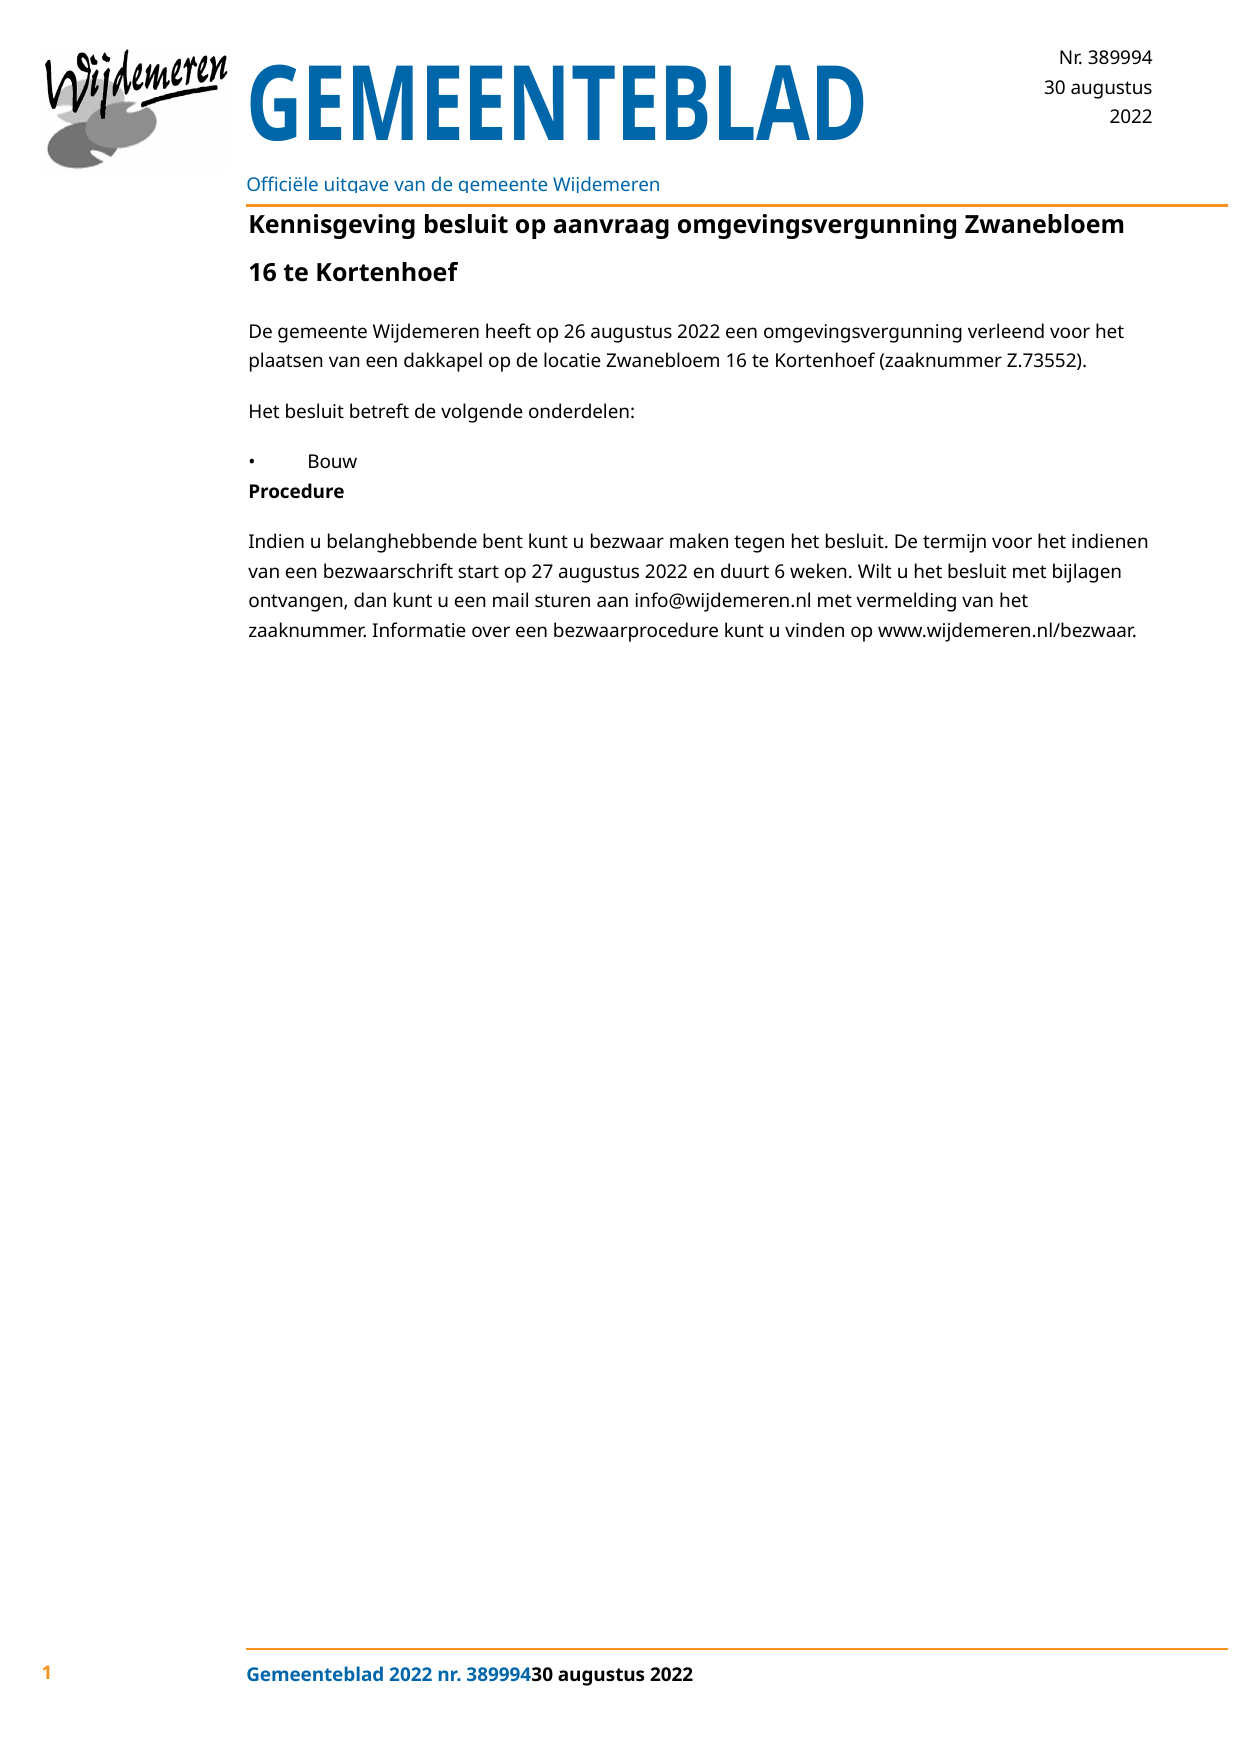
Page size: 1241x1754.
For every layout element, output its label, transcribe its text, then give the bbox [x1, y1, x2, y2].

text Het besluit betreft de volgende onderdelen: [248, 398, 1152, 424]
text Kennisgeving besluit op aanvraag omgevingsvergunning Zwanebloem 16 te Kortenhoef [248, 207, 1152, 288]
text Indien u belanghebbende bent kunt u bezwaar maken tegen het besluit. De termijn voor het indienen van een bezwaarschrift start op 27 augustus 2022 en duurt 6 weken. Wilt u het besluit met bijlagen ontvangen, dan kunt u een mail sturen aan info@wijdemeren.nl met vermelding van het zaaknummer. Informatie over een bezwaarprocedure kunt u vinden op www.wijdemeren.nl/bezwaar. [248, 528, 1152, 643]
picture [41, 47, 231, 172]
text Procedure [248, 478, 1152, 504]
list Bouw [248, 448, 1152, 474]
text De gemeente Wijdemeren heeft op 26 augustus 2022 een omgevingsvergunning verleend voor het plaatsen van een dakkapel op de locatie Zwanebloem 16 te Kortenhoef (zaaknummer Z.73552). [248, 318, 1152, 373]
